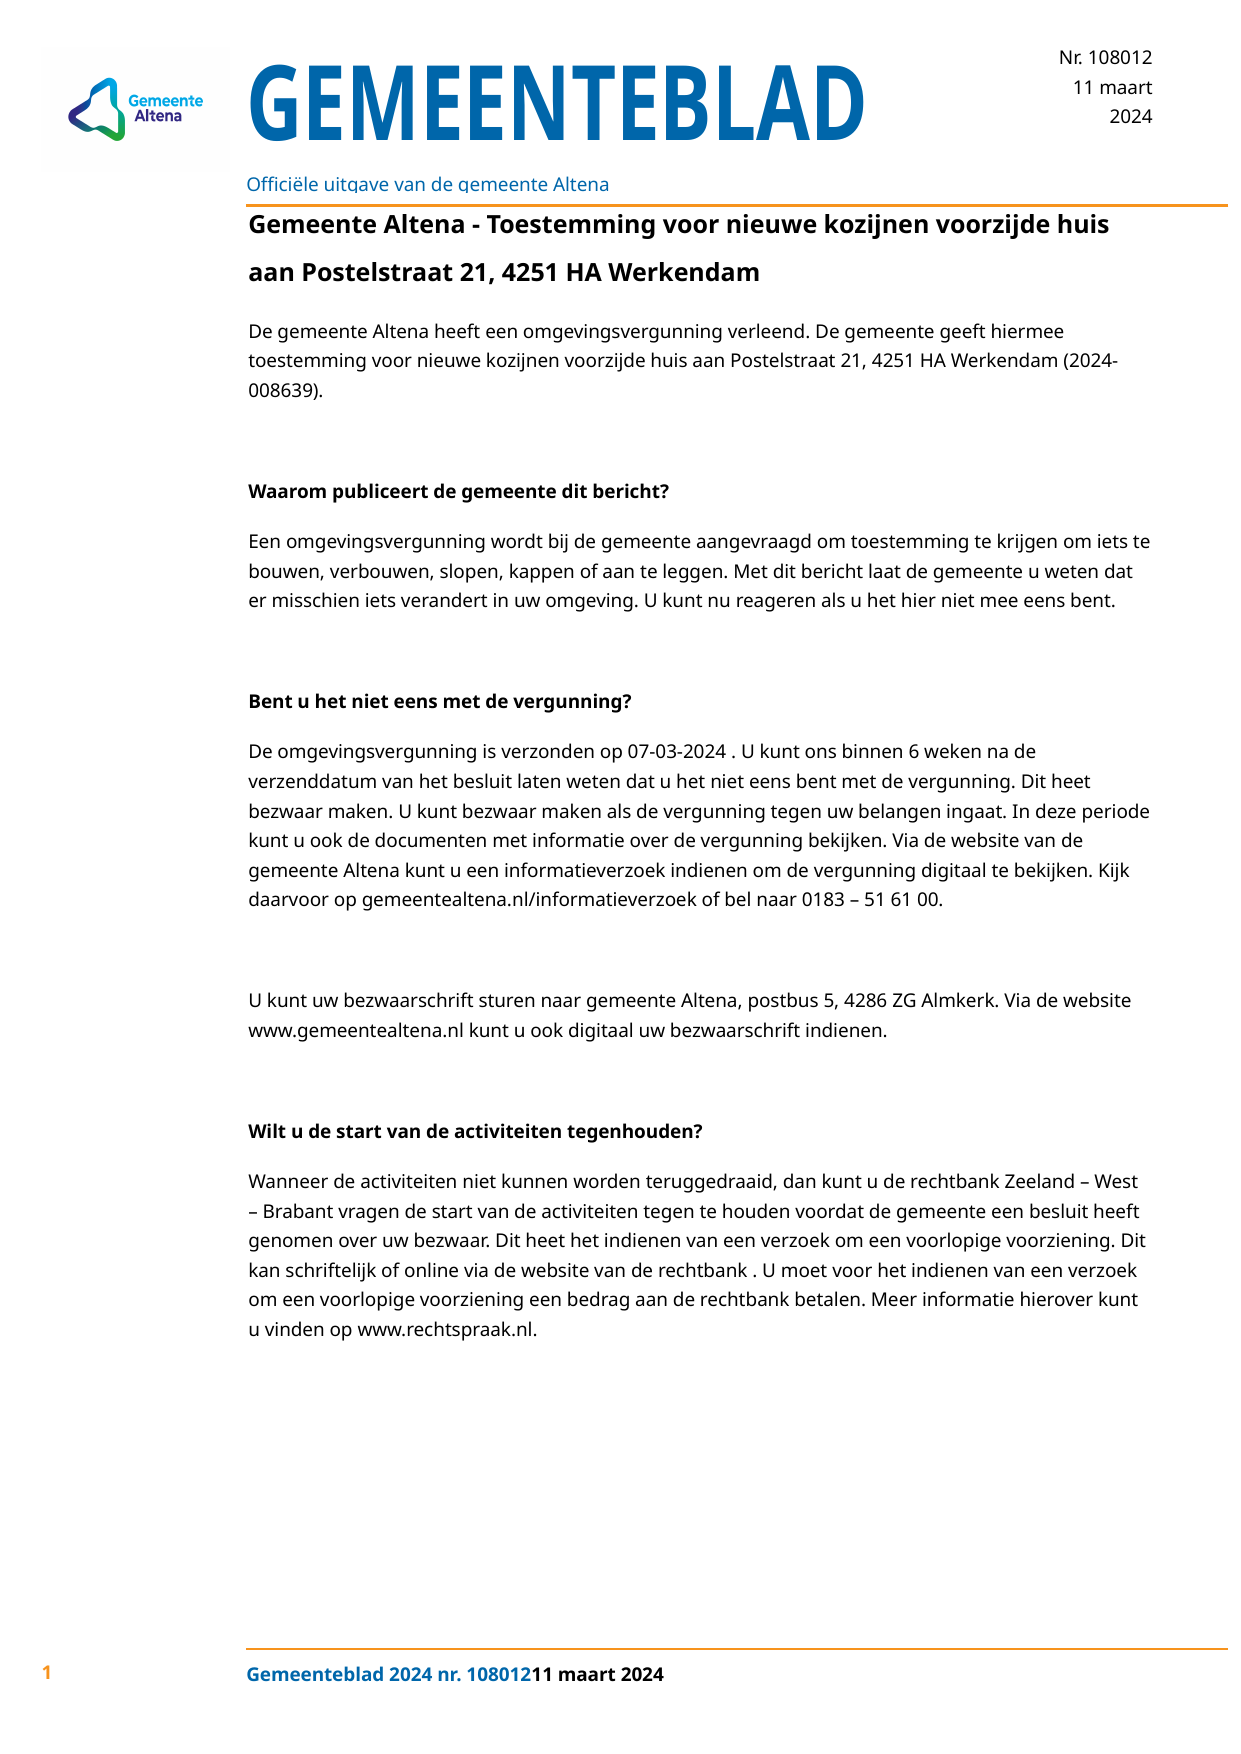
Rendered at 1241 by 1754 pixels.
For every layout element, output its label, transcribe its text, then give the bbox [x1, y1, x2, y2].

text Bent u het niet eens met de vergunning? [248, 688, 1152, 714]
text Een omgevingsvergunning wordt bij de gemeente aangevraagd om toestemming te krijgen om iets te bouwen, verbouwen, slopen, kappen of aan te leggen. Met dit bericht laat de gemeente u weten dat er misschien iets verandert in uw omgeving. U kunt nu reageren als u het hier niet mee eens bent. [248, 528, 1152, 613]
picture [41, 47, 231, 172]
text De gemeente Altena heeft een omgevingsvergunning verleend. De gemeente geeft hiermee toestemming voor nieuwe kozijnen voorzijde huis aan Postelstraat 21, 4251 HA Werkendam (2024-008639). [248, 318, 1152, 403]
text Gemeente Altena - Toestemming voor nieuwe kozijnen voorzijde huis aan Postelstraat 21, 4251 HA Werkendam [248, 207, 1152, 288]
text Wilt u de start van de activiteiten tegenhouden? [248, 1118, 1152, 1144]
text Waarom publiceert de gemeente dit bericht? [248, 478, 1152, 504]
text De omgevingsvergunning is verzonden op 07-03-2024 . U kunt ons binnen 6 weken na de verzenddatum van het besluit laten weten dat u het niet eens bent met de vergunning. Dit heet bezwaar maken. U kunt bezwaar maken als de vergunning tegen uw belangen ingaat. In deze periode kunt u ook de documenten met informatie over de vergunning bekijken. Via de website van de gemeente Altena kunt u een informatieverzoek indienen om de vergunning digitaal te bekijken. Kijk daarvoor op gemeentealtena.nl/informatieverzoek of bel naar 0183 – 51 61 00. [248, 739, 1152, 912]
text Wanneer de activiteiten niet kunnen worden teruggedraaid, dan kunt u de rechtbank Zeeland – West – Brabant vragen de start van de activiteiten tegen te houden voordat de gemeente een besluit heeft genomen over uw bezwaar. Dit heet het indienen van een verzoek om een voorlopige voorziening. Dit kan schriftelijk of online via de website van de rechtbank . U moet voor het indienen van een verzoek om een voorlopige voorziening een bedrag aan de rechtbank betalen. Meer informatie hierover kunt u vinden op www.rechtspraak.nl. [248, 1168, 1152, 1342]
text U kunt uw bezwaarschrift sturen naar gemeente Altena, postbus 5, 4286 ZG Almkerk. Via de website www.gemeentealtena.nl kunt u ook digitaal uw bezwaarschrift indienen. [248, 987, 1152, 1043]
